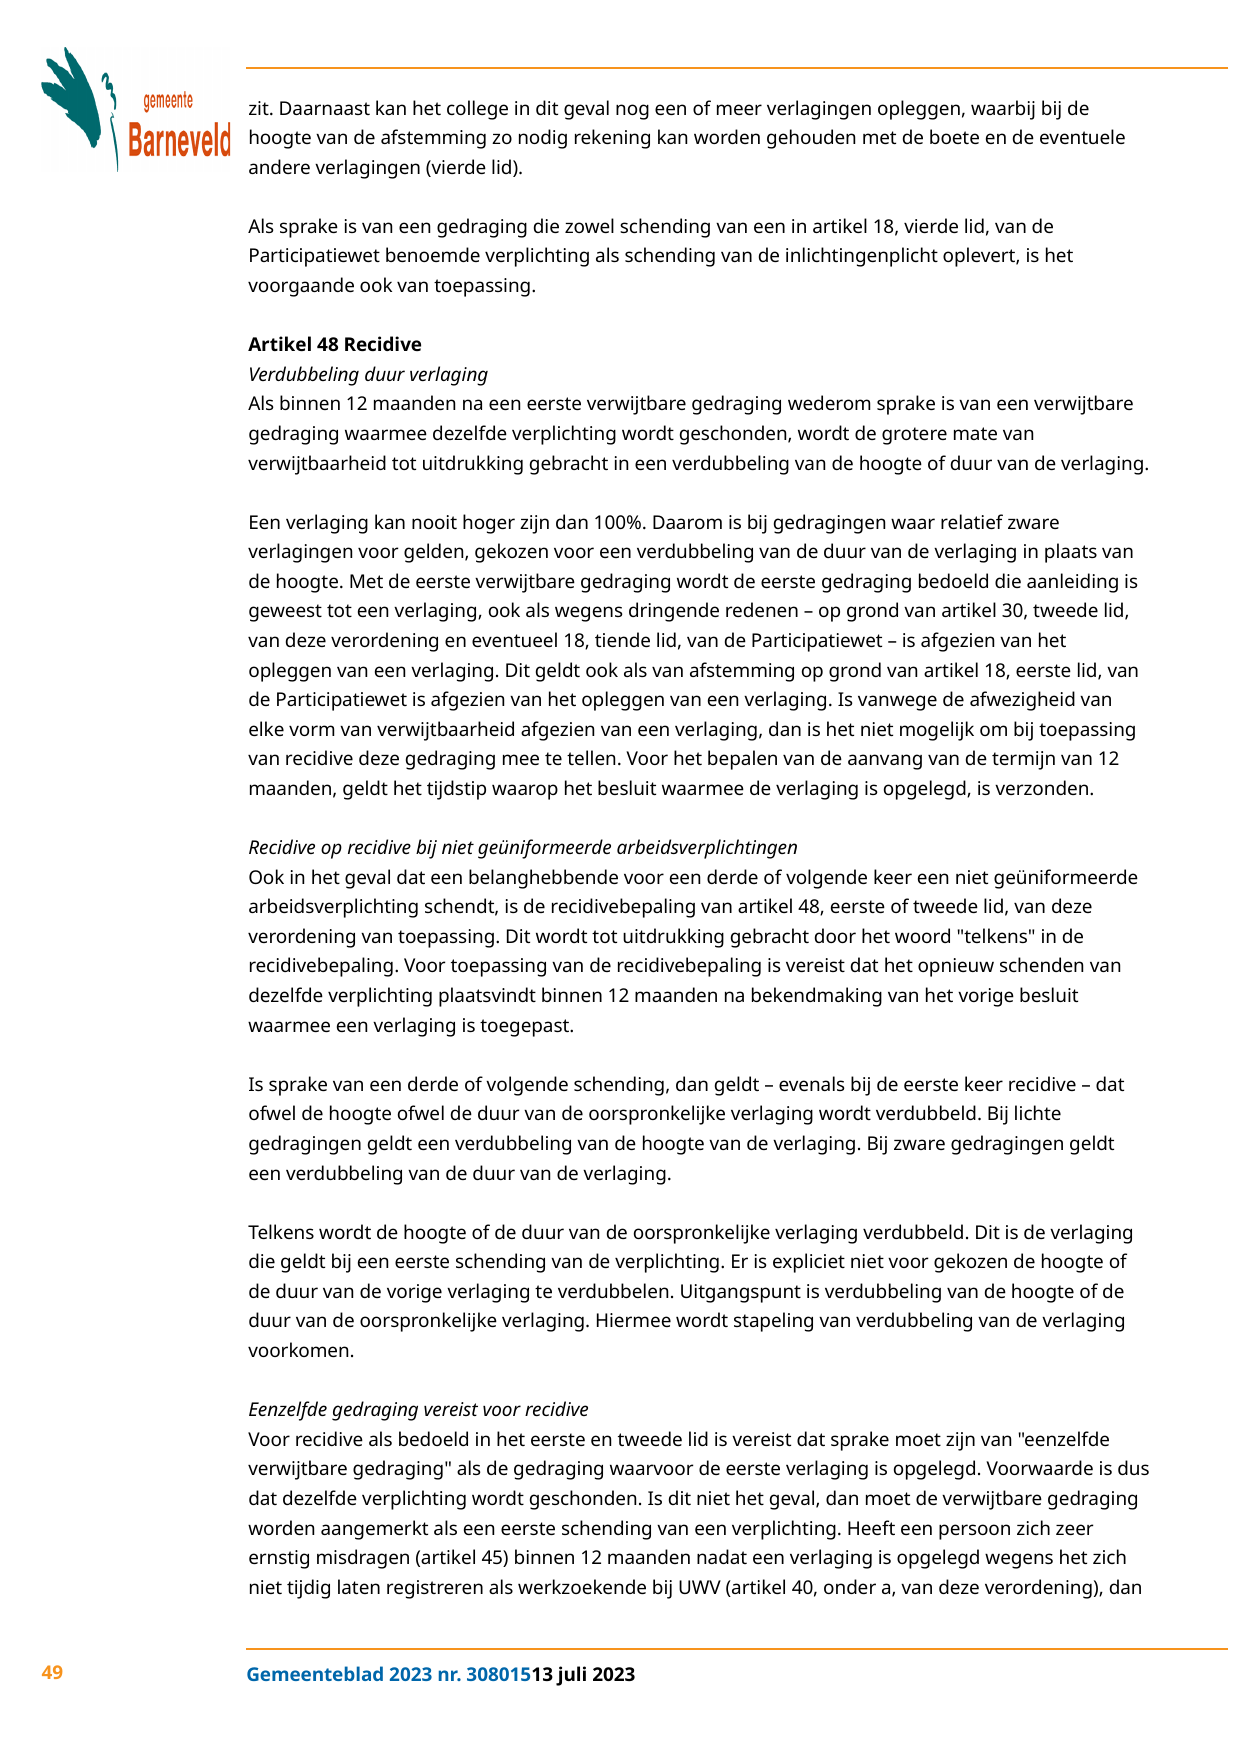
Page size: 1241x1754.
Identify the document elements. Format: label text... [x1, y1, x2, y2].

picture [41, 47, 231, 172]
text Verdubbeling duur verlaging [248, 361, 1152, 387]
text Eenzelfde gedraging vereist voor recidive [248, 1396, 1152, 1422]
text Ook in het geval dat een belanghebbende voor een derde of volgende keer een niet geüniformeerde arbeidsverplichting schendt, is de recidivebepaling van artikel 48, eerste of tweede lid, van deze verordening van toepassing. Dit wordt tot uitdrukking gebracht door het woord "telkens" in de recidivebepaling. Voor toepassing van de recidivebepaling is vereist dat het opnieuw schenden van dezelfde verplichting plaatsvindt binnen 12 maanden na bekendmaking van het vorige besluit waarmee een verlaging is toegepast. [248, 864, 1152, 1038]
text Artikel 48 Recidive [248, 331, 1152, 357]
text Voor recidive als bedoeld in het eerste en tweede lid is vereist dat sprake moet zijn van "eenzelfde verwijtbare gedraging" als de gedraging waarvoor de eerste verlaging is opgelegd. Voorwaarde is dus dat dezelfde verplichting wordt geschonden. Is dit niet het geval, dan moet de verwijtbare gedraging worden aangemerkt als een eerste schending van een verplichting. Heeft een persoon zich zeer ernstig misdragen (artikel 45) binnen 12 maanden nadat een verlaging is opgelegd wegens het zich niet tijdig laten registreren als werkzoekende bij UWV (artikel 40, onder a, van deze verordening), dan [248, 1426, 1152, 1600]
text Recidive op recidive bij niet geüniformeerde arbeidsverplichtingen [248, 834, 1152, 860]
text Een verlaging kan nooit hoger zijn dan 100%. Daarom is bij gedragingen waar relatief zware verlagingen voor gelden, gekozen voor een verdubbeling van de duur van de verlaging in plaats van de hoogte. Met de eerste verwijtbare gedraging wordt de eerste gedraging bedoeld die aanleiding is geweest tot een verlaging, ook als wegens dringende redenen – op grond van artikel 30, tweede lid, van deze verordening en eventueel 18, tiende lid, van de Participatiewet – is afgezien van het opleggen van een verlaging. Dit geldt ook als van afstemming op grond van artikel 18, eerste lid, van de Participatiewet is afgezien van het opleggen van een verlaging. Is vanwege de afwezigheid van elke vorm van verwijtbaarheid afgezien van een verlaging, dan is het niet mogelijk om bij toepassing van recidive deze gedraging mee te tellen. Voor het bepalen van de aanvang van de termijn van 12 maanden, geldt het tijdstip waarop het besluit waarmee de verlaging is opgelegd, is verzonden. [248, 509, 1152, 801]
text Is sprake van een derde of volgende schending, dan geldt – evenals bij de eerste keer recidive – dat ofwel de hoogte ofwel de duur van de oorspronkelijke verlaging wordt verdubbeld. Bij lichte gedragingen geldt een verdubbeling van de hoogte van de verlaging. Bij zware gedragingen geldt een verdubbeling van de duur van de verlaging. [248, 1071, 1152, 1186]
text zit. Daarnaast kan het college in dit geval nog een of meer verlagingen opleggen, waarbij bij de hoogte van de afstemming zo nodig rekening kan worden gehouden met de boete en de eventuele andere verlagingen (vierde lid). [248, 95, 1152, 180]
text Telkens wordt de hoogte of de duur van de oorspronkelijke verlaging verdubbeld. Dit is de verlaging die geldt bij een eerste schending van de verplichting. Er is expliciet niet voor gekozen de hoogte of de duur van de vorige verlaging te verdubbelen. Uitgangspunt is verdubbeling van de hoogte of de duur van de oorspronkelijke verlaging. Hiermee wordt stapeling van verdubbeling van de verlaging voorkomen. [248, 1219, 1152, 1363]
text Als sprake is van een gedraging die zowel schending van een in artikel 18, vierde lid, van de Participatiewet benoemde verplichting als schending van de inlichtingenplicht oplevert, is het voorgaande ook van toepassing. [248, 213, 1152, 298]
text Als binnen 12 maanden na een eerste verwijtbare gedraging wederom sprake is van een verwijtbare gedraging waarmee dezelfde verplichting wordt geschonden, wordt de grotere mate van verwijtbaarheid tot uitdrukking gebracht in een verdubbeling van de hoogte of duur van de verlaging. [248, 391, 1152, 476]
